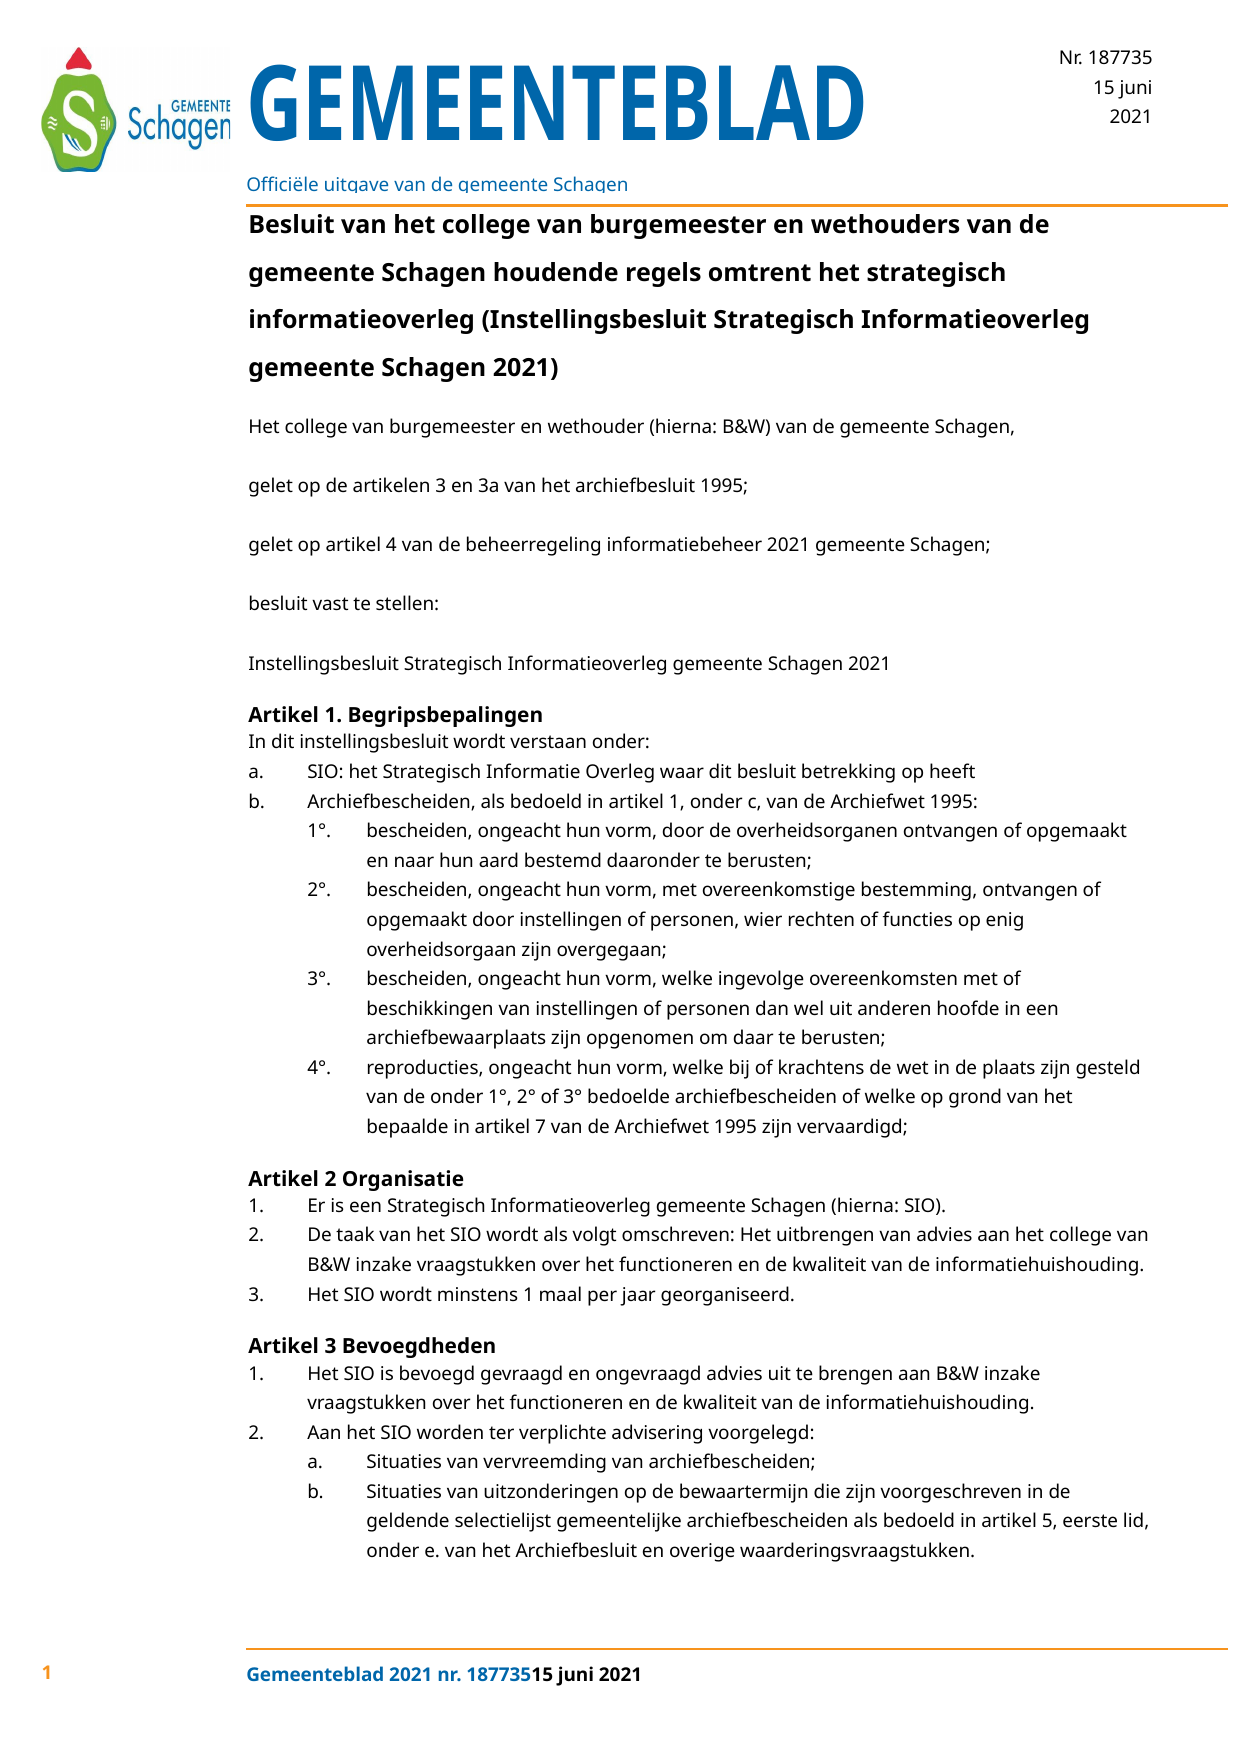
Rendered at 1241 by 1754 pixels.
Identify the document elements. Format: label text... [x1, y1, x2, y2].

list Het SIO wordt minstens 1 maal per jaar georganiseerd. [248, 1281, 1152, 1307]
list bescheiden, ongeacht hun vorm, welke ingevolge overeenkomsten met of beschikkingen van instellingen of personen dan wel uit anderen hoofde in een archiefbewaarplaats zijn opgenomen om daar te berusten; [307, 965, 1152, 1050]
list SIO: het Strategisch Informatie Overleg waar dit besluit betrekking op heeft [248, 758, 1152, 784]
text gelet op de artikelen 3 en 3a van het archiefbesluit 1995; [248, 472, 1152, 498]
text In dit instellingsbesluit wordt verstaan onder: [248, 729, 1152, 754]
text Artikel 2 Organisatie [248, 1164, 1152, 1192]
list Het SIO is bevoegd gevraagd en ongevraagd advies uit te brengen aan B&W inzake vraagstukken over het functioneren en de kwaliteit van de informatiehuishouding. [248, 1360, 1152, 1415]
list bescheiden, ongeacht hun vorm, met overeenkomstige bestemming, ontvangen of opgemaakt door instellingen of personen, wier rechten of functies op enig overheidsorgaan zijn overgegaan; [307, 877, 1152, 961]
text gelet op artikel 4 van de beheerregeling informatiebeheer 2021 gemeente Schagen; [248, 531, 1152, 557]
picture [41, 47, 231, 172]
text Instellingsbesluit Strategisch Informatieoverleg gemeente Schagen 2021 [248, 650, 1152, 676]
text Het college van burgemeester en wethouder (hierna: B&W) van de gemeente Schagen, [248, 413, 1152, 439]
list De taak van het SIO wordt als volgt omschreven: Het uitbrengen van advies aan het college van B&W inzake vraagstukken over het functioneren en de kwaliteit van de informatiehuishouding. [248, 1222, 1152, 1277]
text besluit vast te stellen: [248, 591, 1152, 616]
list Situaties van uitzonderingen op de bewaartermijn die zijn voorgeschreven in de geldende selectielijst gemeentelijke archiefbescheiden als bedoeld in artikel 5, eerste lid, onder e. van het Archiefbesluit en overige waarderingsvraagstukken. [307, 1478, 1152, 1563]
list Situaties van vervreemding van archiefbescheiden; [307, 1448, 1152, 1474]
list Aan het SIO worden ter verplichte advisering voorgelegd: [248, 1419, 1152, 1444]
text Besluit van het college van burgemeester en wethouders van de gemeente Schagen houdende regels omtrent het strategisch informatieoverleg (Instellingsbesluit Strategisch Informatieoverleg gemeente Schagen 2021) [248, 207, 1152, 384]
list reproducties, ongeacht hun vorm, welke bij of krachtens de wet in de plaats zijn gesteld van de onder 1°, 2° of 3° bedoelde archiefbescheiden of welke op grond van het bepaalde in artikel 7 van de Archiefwet 1995 zijn vervaardigd; [307, 1054, 1152, 1139]
list Archiefbescheiden, als bedoeld in artikel 1, onder c, van de Archiefwet 1995: [248, 788, 1152, 813]
list Er is een Strategisch Informatieoverleg gemeente Schagen (hierna: SIO). [248, 1192, 1152, 1218]
text Artikel 3 Bevoegdheden [248, 1331, 1152, 1360]
list bescheiden, ongeacht hun vorm, door de overheidsorganen ontvangen of opgemaakt en naar hun aard bestemd daaronder te berusten; [307, 817, 1152, 873]
text Artikel 1. Begripsbepalingen [248, 700, 1152, 729]
